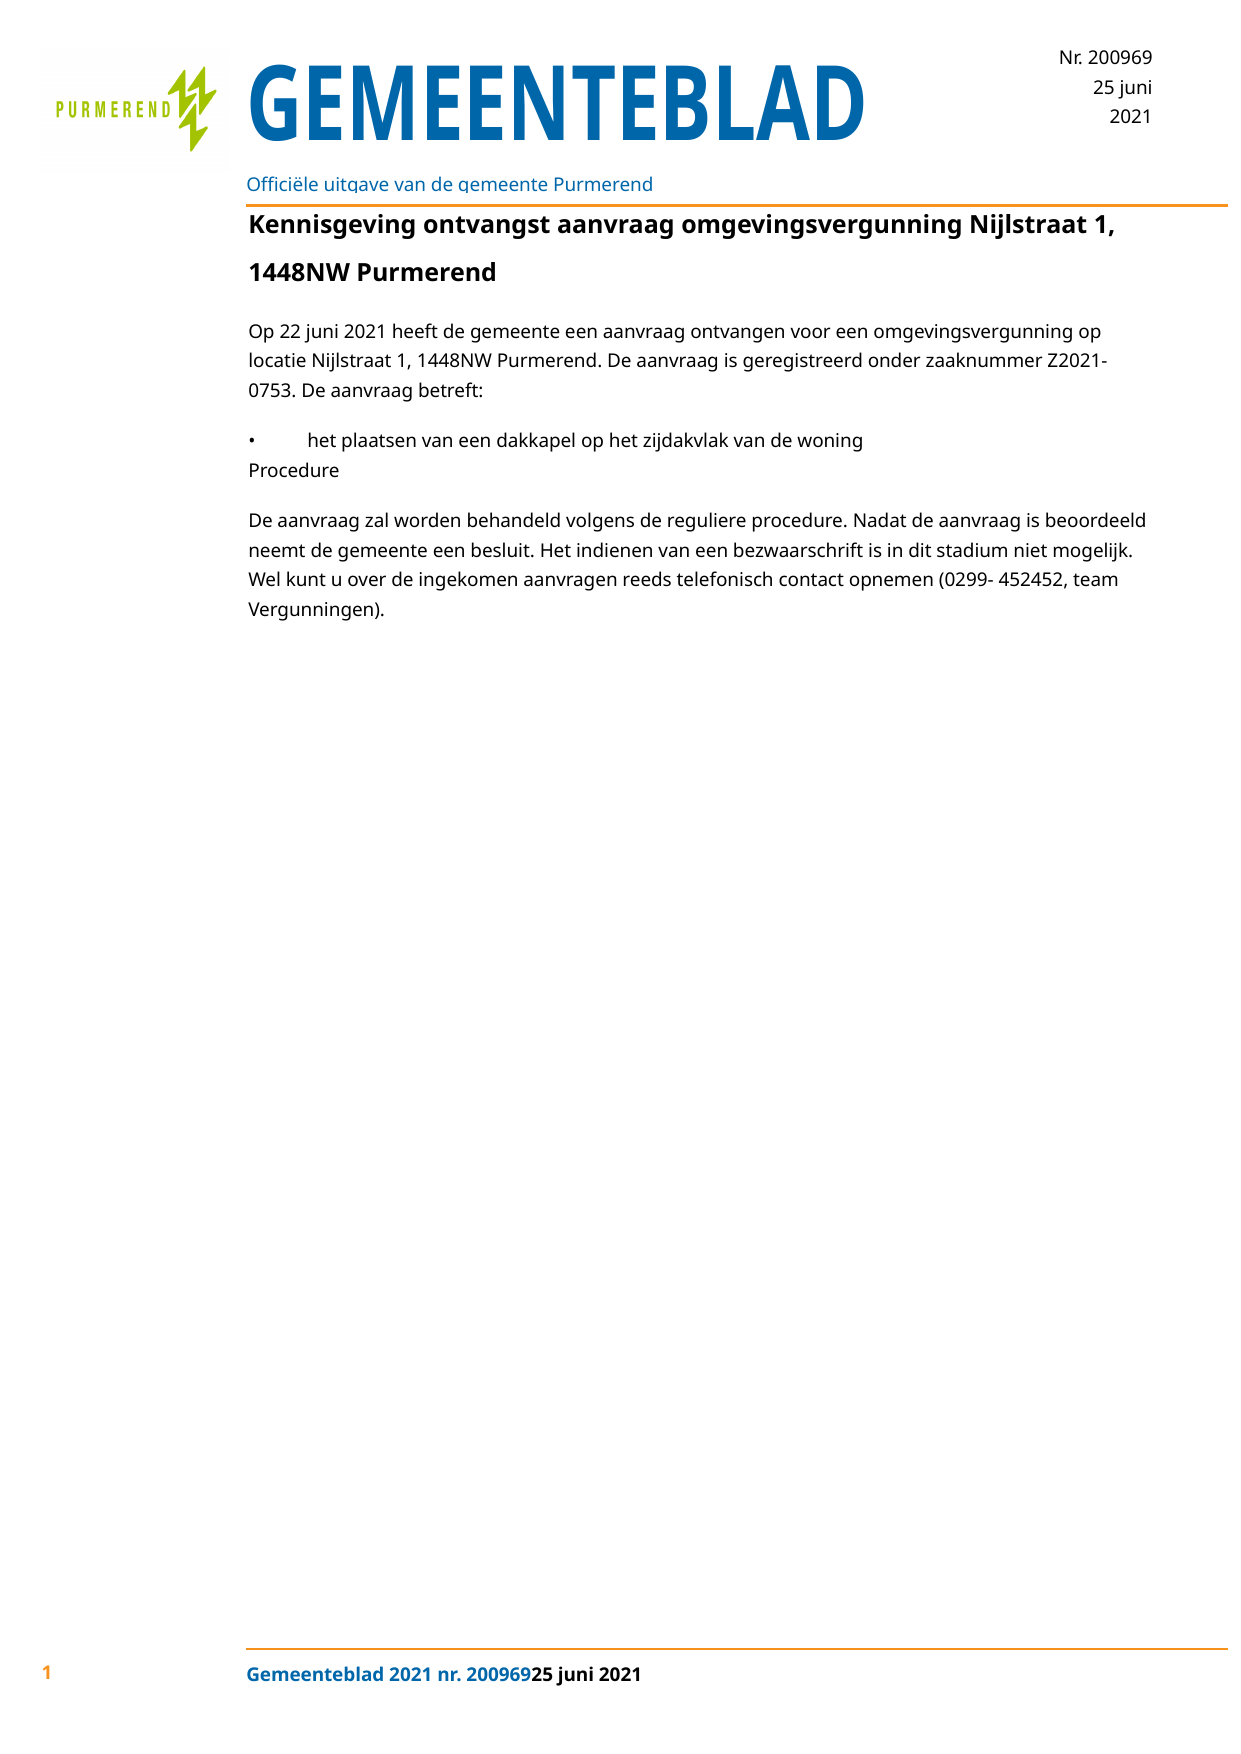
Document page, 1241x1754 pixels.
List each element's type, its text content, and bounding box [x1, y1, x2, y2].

list het plaatsen van een dakkapel op het zijdakvlak van de woning [248, 427, 1152, 453]
text Procedure [248, 457, 1152, 483]
text Kennisgeving ontvangst aanvraag omgevingsvergunning Nijlstraat 1, 1448NW Purmerend [248, 207, 1152, 288]
text De aanvraag zal worden behandeld volgens de reguliere procedure. Nadat de aanvraag is beoordeeld neemt de gemeente een besluit. Het indienen van een bezwaarschrift is in dit stadium niet mogelijk. Wel kunt u over de ingekomen aanvragen reeds telefonisch contact opnemen (0299- 452452, team Vergunningen). [248, 507, 1152, 622]
text Op 22 juni 2021 heeft de gemeente een aanvraag ontvangen voor een omgevingsvergunning op locatie Nijlstraat 1, 1448NW Purmerend. De aanvraag is geregistreerd onder zaaknummer Z2021-0753. De aanvraag betreft: [248, 318, 1152, 403]
picture [41, 47, 231, 172]
